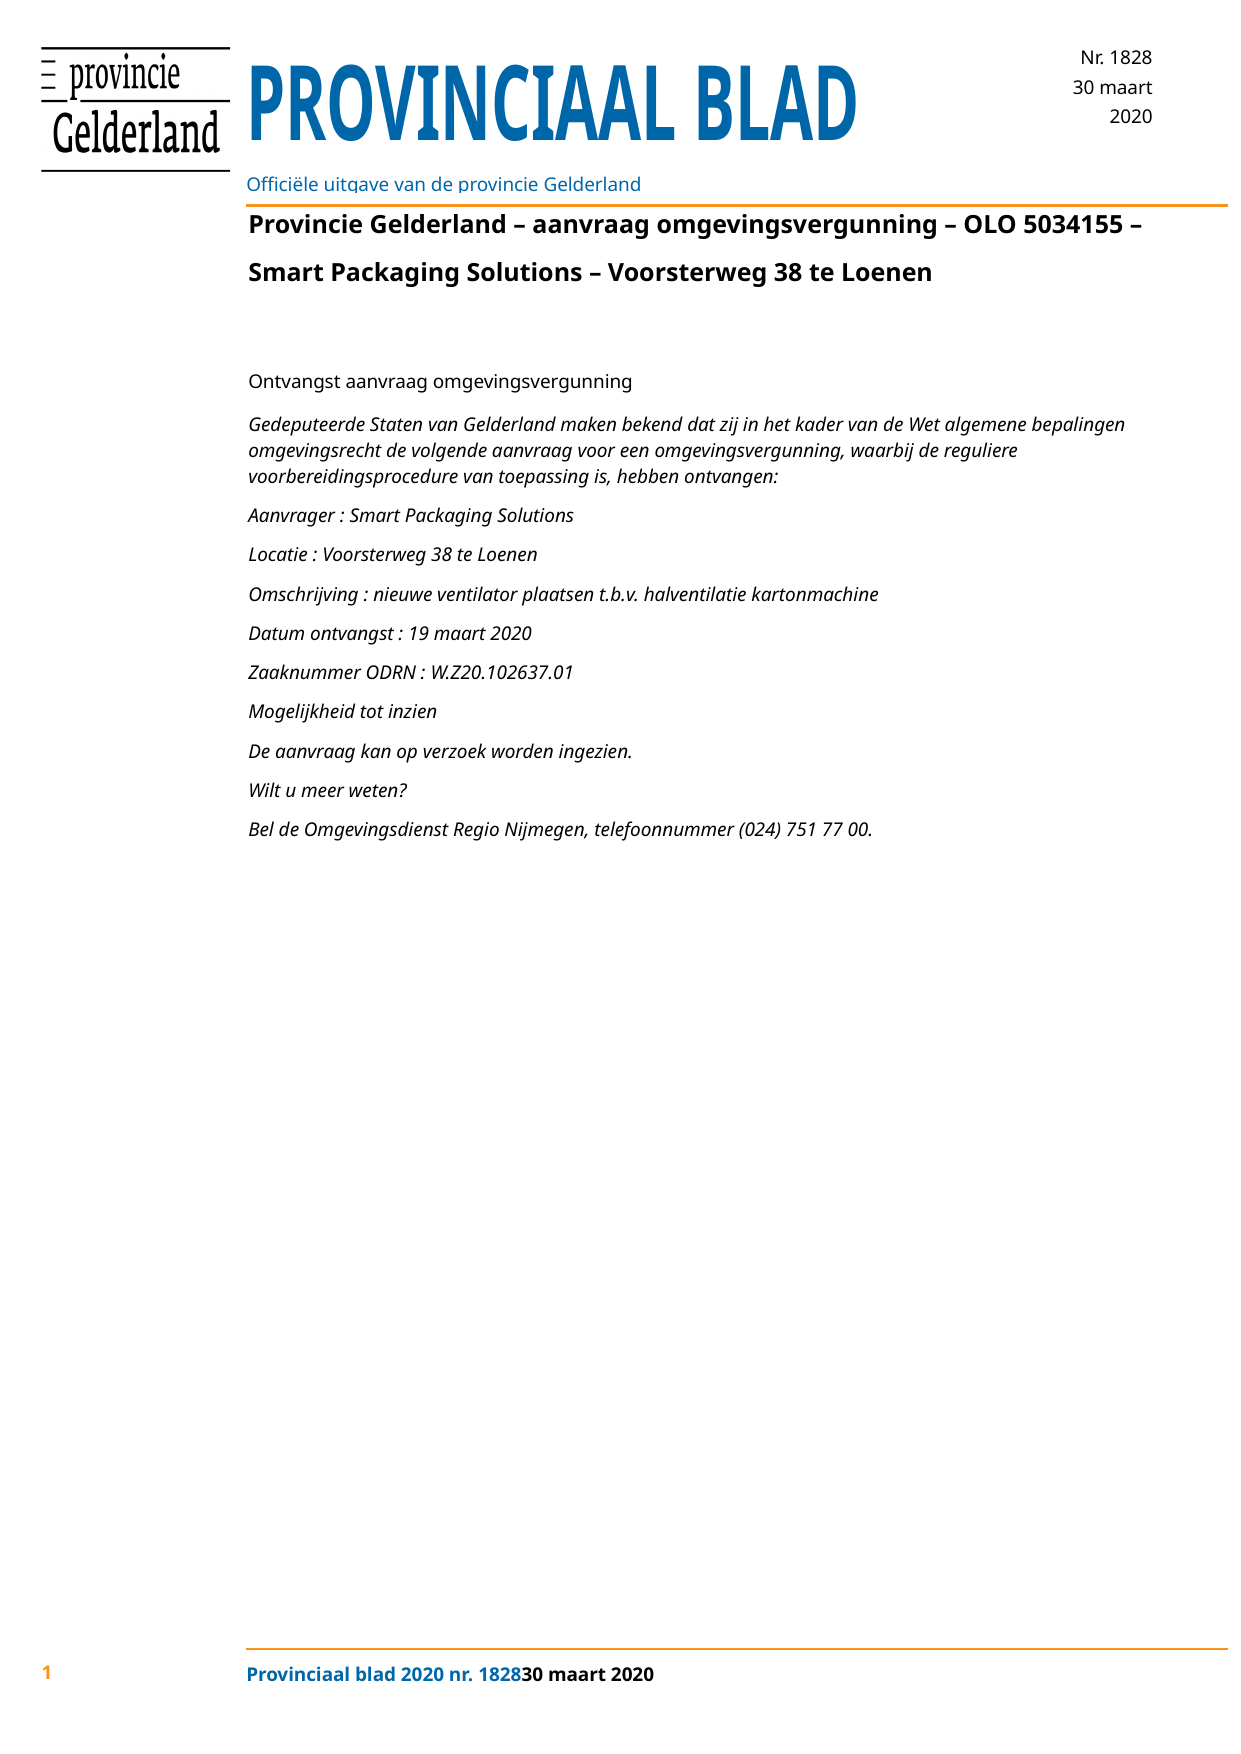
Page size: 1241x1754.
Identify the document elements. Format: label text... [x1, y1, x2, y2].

text Zaaknummer ODRN : W.Z20.102637.01 [248, 659, 1152, 685]
text Omschrijving : nieuwe ventilator plaatsen t.b.v. halventilatie kartonmachine [248, 581, 1152, 606]
picture [41, 47, 231, 172]
text Wilt u meer weten? [248, 777, 1152, 803]
text Bel de Omgevingsdienst Regio Nijmegen, telefoonnummer (024) 751 77 00. [248, 816, 1152, 842]
text Datum ontvangst : 19 maart 2020 [248, 620, 1152, 646]
text Provincie Gelderland – aanvraag omgevingsvergunning – OLO 5034155 – Smart Packaging Solutions – Voorsterweg 38 te Loenen [248, 207, 1152, 288]
text Ontvangst aanvraag omgevingsvergunning [248, 368, 1152, 394]
text Gedeputeerde Staten van Gelderland maken bekend dat zij in het kader van de Wet algemene bepalingen omgevingsrecht de volgende aanvraag voor een omgevingsvergunning, waarbij de reguliere voorbereidingsprocedure van toepassing is, hebben ontvangen: [248, 411, 1152, 489]
text Mogelijkheid tot inzien [248, 698, 1152, 724]
text Locatie : Voorsterweg 38 te Loenen [248, 541, 1152, 567]
text Aanvrager : Smart Packaging Solutions [248, 502, 1152, 528]
text De aanvraag kan op verzoek worden ingezien. [248, 738, 1152, 763]
